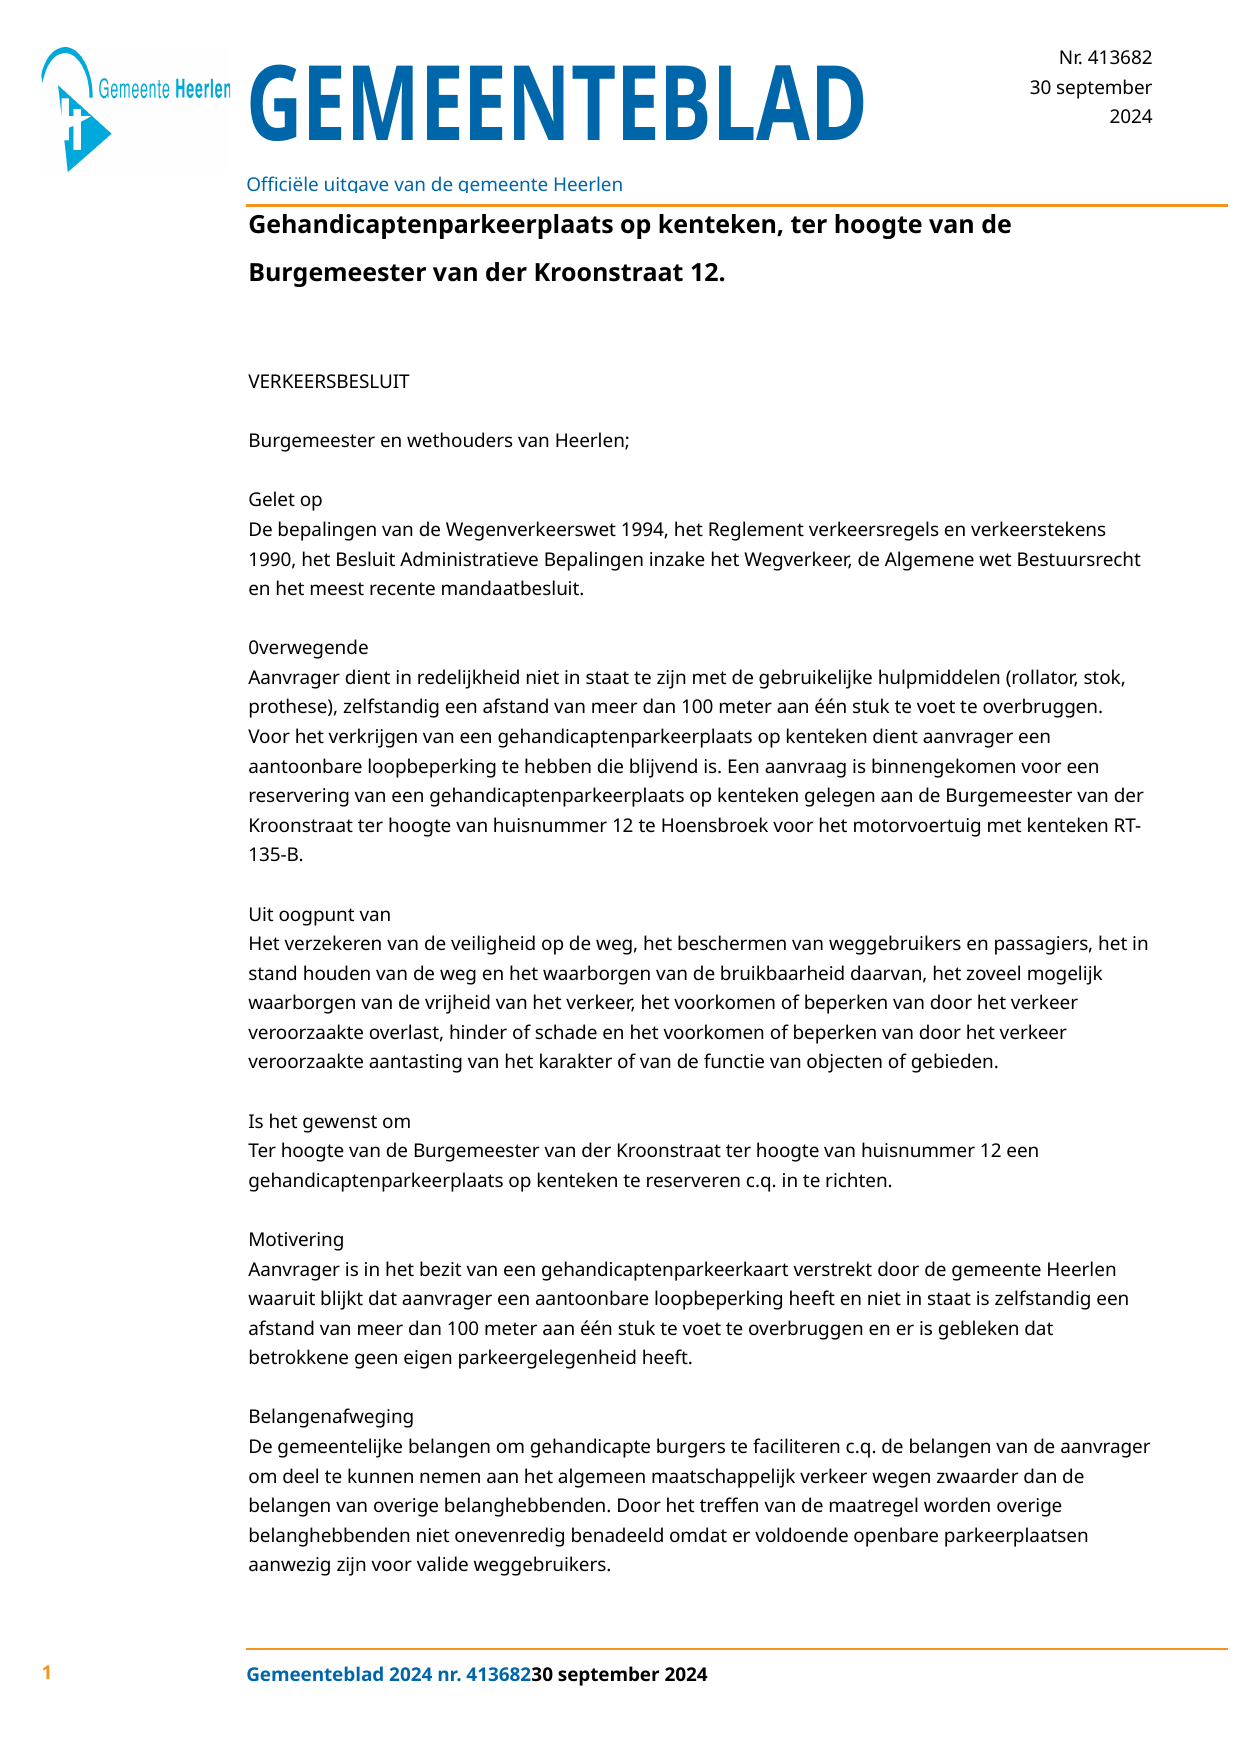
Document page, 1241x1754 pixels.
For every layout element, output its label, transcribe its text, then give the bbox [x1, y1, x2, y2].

text Het verzekeren van de veiligheid op de weg, het beschermen van weggebruikers en passagiers, het in stand houden van de weg en het waarborgen van de bruikbaarheid daarvan, het zoveel mogelijk waarborgen van de vrijheid van het verkeer, het voorkomen of beperken van door het verkeer veroorzaakte overlast, hinder of schade en het voorkomen of beperken van door het verkeer veroorzaakte aantasting van het karakter of van de functie van objecten of gebieden. [248, 930, 1152, 1074]
picture [41, 47, 59, 70]
text Aanvrager dient in redelijkheid niet in staat te zijn met de gebruikelijke hulpmiddelen (rollator, stok, prothese), zelfstandig een afstand van meer dan 100 meter aan één stuk te voet te overbruggen. [248, 664, 1152, 719]
text Belangenafweging [248, 1404, 1152, 1429]
text Motivering [248, 1226, 1152, 1252]
text Gelet op [248, 487, 1152, 512]
text Ter hoogte van de Burgemeester van der Kroonstraat ter hoogte van huisnummer 12 een gehandicaptenparkeerplaats op kenteken te reserveren c.q. in te richten. [248, 1137, 1152, 1193]
text VERKEERSBESLUIT [248, 368, 1152, 394]
text Aanvrager is in het bezit van een gehandicaptenparkeerkaart verstrekt door de gemeente Heerlen waaruit blijkt dat aanvrager een aantoonbare loopbeperking heeft en niet in staat is zelfstandig een afstand van meer dan 100 meter aan één stuk te voet te overbruggen en er is gebleken dat betrokkene geen eigen parkeergelegenheid heeft. [248, 1256, 1152, 1370]
text Gehandicaptenparkeerplaats op kenteken, ter hoogte van de Burgemeester van der Kroonstraat 12. [248, 207, 1152, 288]
text De bepalingen van de Wegenverkeerswet 1994, het Reglement verkeersregels en verkeerstekens 1990, het Besluit Administratieve Bepalingen inzake het Wegverkeer, de Algemene wet Bestuursrecht en het meest recente mandaatbesluit. [248, 516, 1152, 601]
text 0verwegende [248, 634, 1152, 660]
picture [41, 47, 231, 172]
text Voor het verkrijgen van een gehandicaptenparkeerplaats op kenteken dient aanvrager een aantoonbare loopbeperking te hebben die blijvend is. Een aanvraag is binnengekomen voor een reservering van een gehandicaptenparkeerplaats op kenteken gelegen aan de Burgemeester van der Kroonstraat ter hoogte van huisnummer 12 te Hoensbroek voor het motorvoertuig met kenteken RT-135-B. [248, 723, 1152, 867]
text Burgemeester en wethouders van Heerlen; [248, 427, 1152, 453]
text Is het gewenst om [248, 1108, 1152, 1133]
text De gemeentelijke belangen om gehandicapte burgers te faciliteren c.q. de belangen van de aanvrager om deel te kunnen nemen aan het algemeen maatschappelijk verkeer wegen zwaarder dan de belangen van overige belanghebbenden. Door het treffen van de maatregel worden overige belanghebbenden niet onevenredig benadeeld omdat er voldoende openbare parkeerplaatsen aanwezig zijn voor valide weggebruikers. [248, 1433, 1152, 1577]
text Uit oogpunt van [248, 901, 1152, 926]
